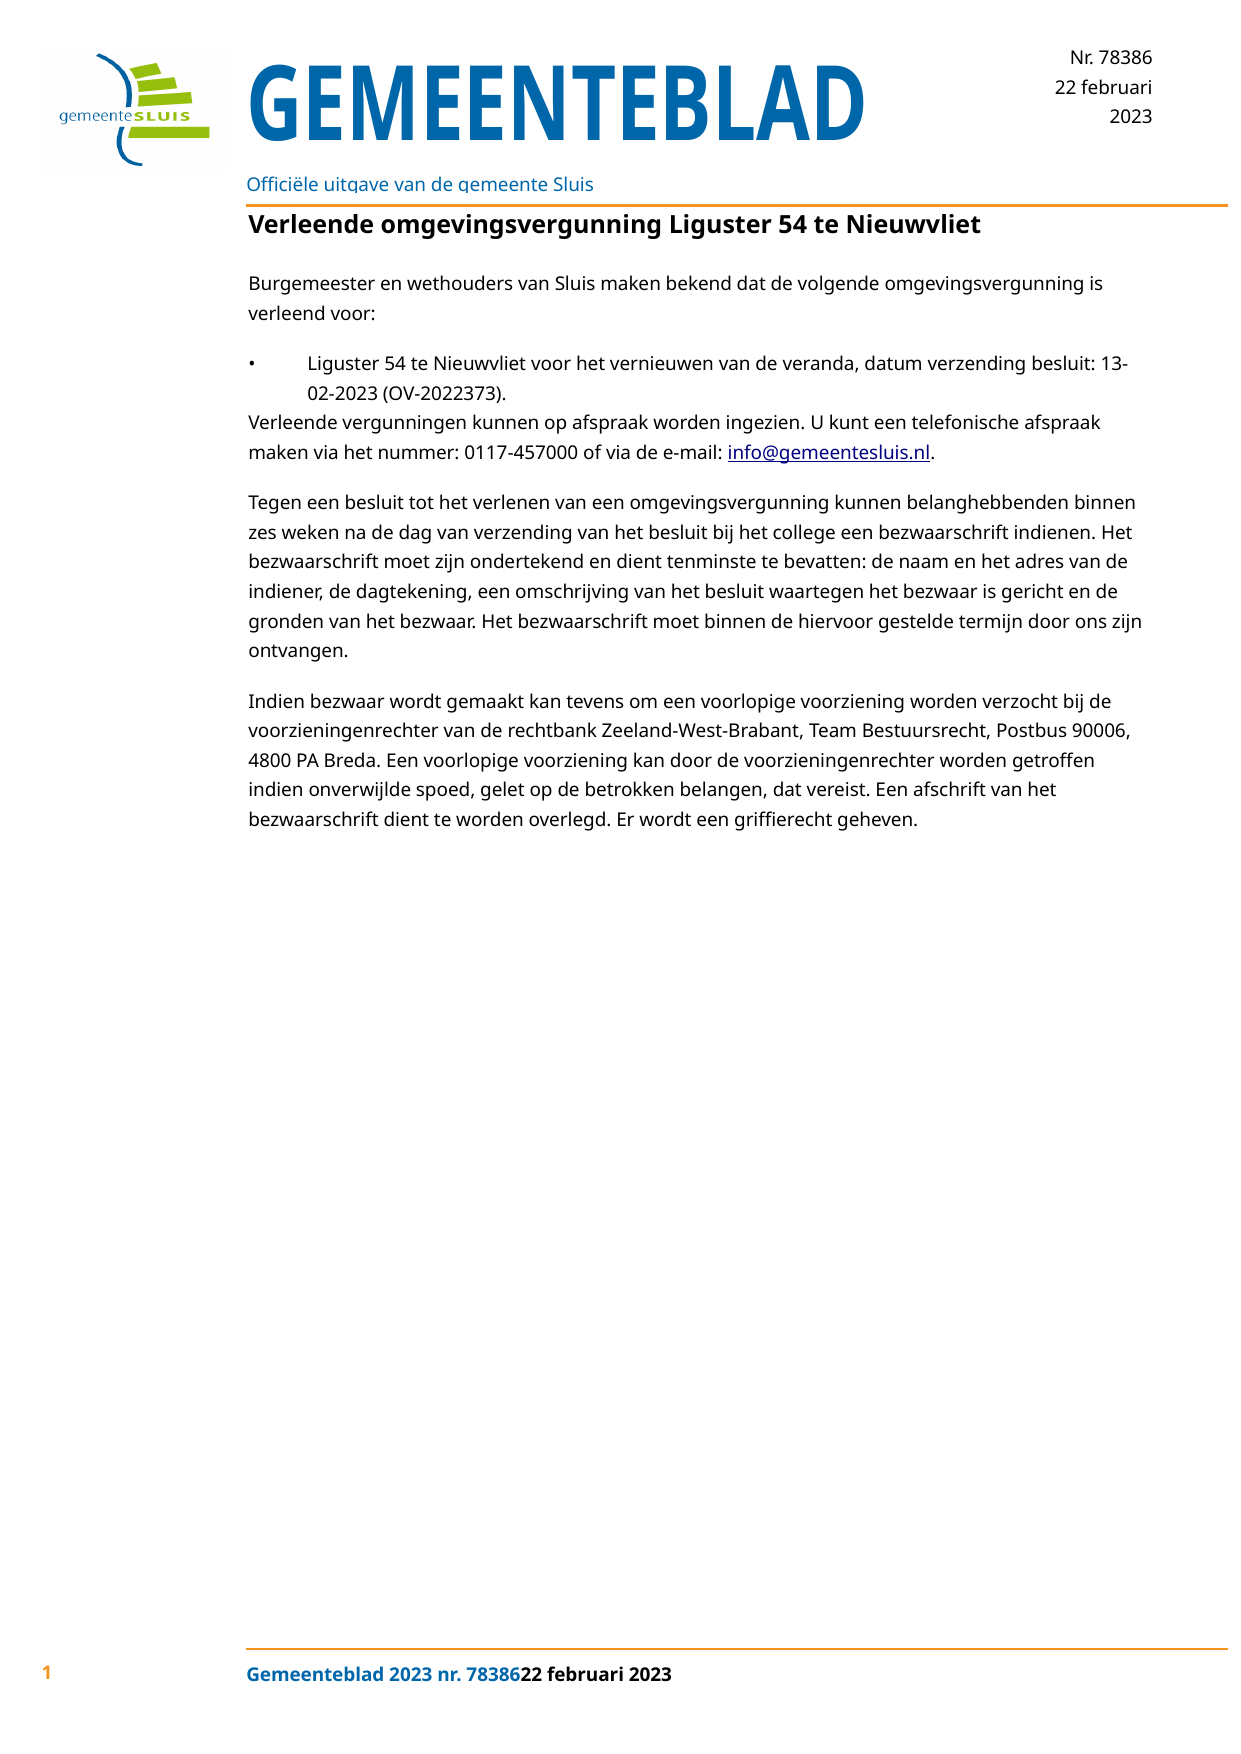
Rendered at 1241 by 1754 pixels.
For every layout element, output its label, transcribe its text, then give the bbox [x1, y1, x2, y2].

list Liguster 54 te Nieuwvliet voor het vernieuwen van de veranda, datum verzending besluit: 13-02-2023 (OV-2022373). [248, 350, 1152, 406]
text Burgemeester en wethouders van Sluis maken bekend dat de volgende omgevingsvergunning is verleend voor: [248, 270, 1152, 326]
text Verleende omgevingsvergunning Liguster 54 te Nieuwvliet [248, 207, 1152, 241]
text Indien bezwaar wordt gemaakt kan tevens om een voorlopige voorziening worden verzocht bij de voorzieningenrechter van de rechtbank Zeeland-West-Brabant, Team Bestuursrecht, Postbus 90006, 4800 PA Breda. Een voorlopige voorziening kan door de voorzieningenrechter worden getroffen indien onverwijlde spoed, gelet op de betrokken belangen, dat vereist. Een afschrift van het bezwaarschrift dient te worden overlegd. Er wordt een griffierecht geheven. [248, 688, 1152, 832]
picture [41, 47, 231, 172]
text Tegen een besluit tot het verlenen van een omgevingsvergunning kunnen belanghebbenden binnen zes weken na de dag van verzending van het besluit bij het college een bezwaarschrift indienen. Het bezwaarschrift moet zijn ondertekend en dient tenminste te bevatten: de naam en het adres van de indiener, de dagtekening, een omschrijving van het besluit waartegen het bezwaar is gericht en de gronden van het bezwaar. Het bezwaarschrift moet binnen de hiervoor gestelde termijn door ons zijn ontvangen. [248, 489, 1152, 663]
text Verleende vergunningen kunnen op afspraak worden ingezien. U kunt een telefonische afspraak maken via het nummer: 0117-457000 of via de e-mail: info@gemeentesluis.nl. [248, 409, 1152, 465]
